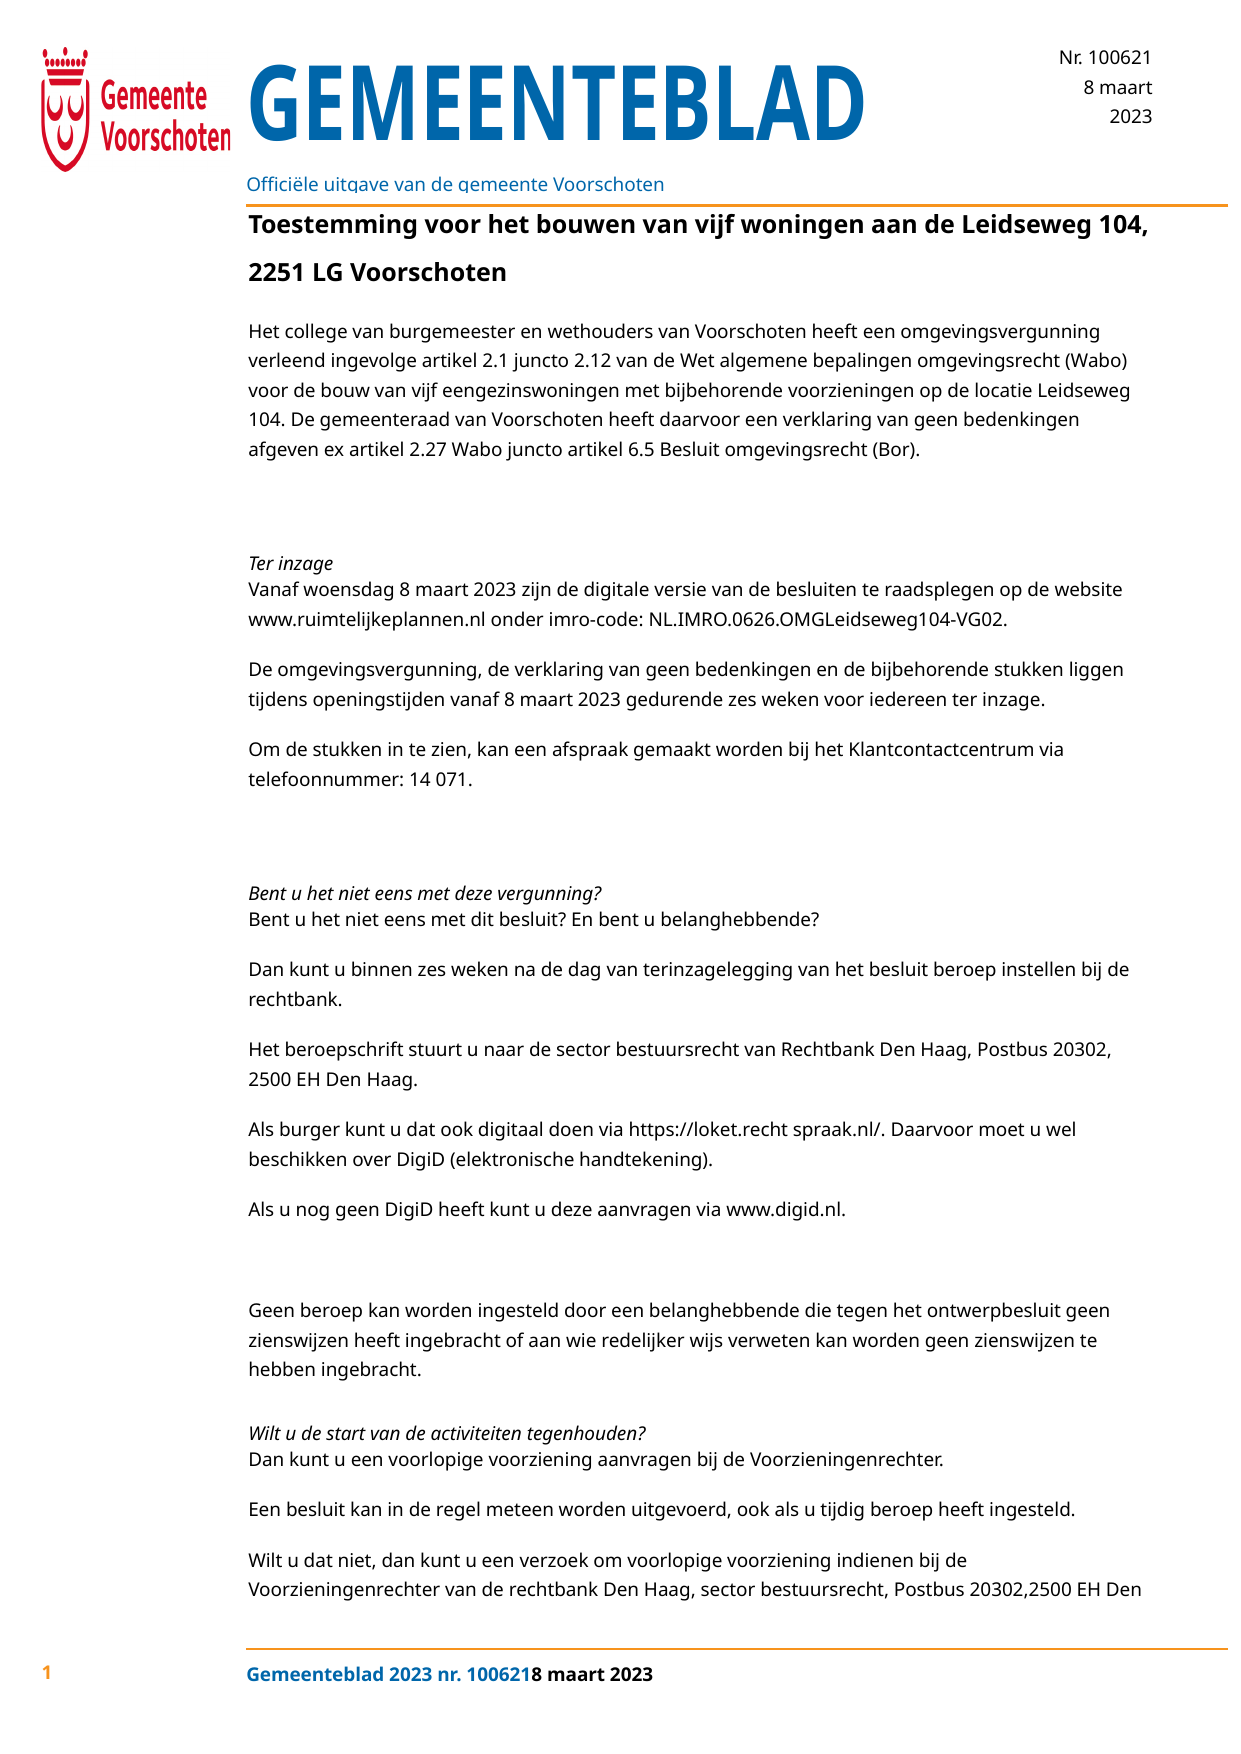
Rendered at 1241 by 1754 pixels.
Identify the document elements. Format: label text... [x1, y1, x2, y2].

text De omgevingsvergunning, de verklaring van geen bedenkingen en de bijbehorende stukken liggen tijdens openingstijden vanaf 8 maart 2023 gedurende zes weken voor iedereen ter inzage. [248, 656, 1152, 712]
text Ter inzage [248, 551, 1152, 576]
text Om de stukken in te zien, kan een afspraak gemaakt worden bij het Klantcontactcentrum via telefoonnummer: 14 071. [248, 736, 1152, 792]
text Dan kunt u binnen zes weken na de dag van terinzagelegging van het besluit beroep instellen bij de rechtbank. [248, 956, 1152, 1012]
text Bent u het niet eens met dit besluit? En bent u belanghebbende? [248, 906, 1152, 932]
text Het college van burgemeester en wethouders van Voorschoten heeft een omgevingsvergunning verleend ingevolge artikel 2.1 juncto 2.12 van de Wet algemene bepalingen omgevingsrecht (Wabo) voor de bouw van vijf eengezinswoningen met bijbehorende voorzieningen op de locatie Leidseweg 104. De gemeenteraad van Voorschoten heeft daarvoor een verklaring van geen bedenkingen afgeven ex artikel 2.27 Wabo juncto artikel 6.5 Besluit omgevingsrecht (Bor). [248, 318, 1152, 462]
text Een besluit kan in de regel meteen worden uitgevoerd, ook als u tijdig beroep heeft ingesteld. [248, 1497, 1152, 1522]
text Als u nog geen DigiD heeft kunt u deze aanvragen via www.digid.nl. [248, 1196, 1152, 1222]
text Als burger kunt u dat ook digitaal doen via https://loket.recht spraak.nl/. Daarvoor moet u wel beschikken over DigiD (elektronische handtekening). [248, 1116, 1152, 1172]
picture [41, 47, 231, 172]
text Toestemming voor het bouwen van vijf woningen aan de Leidseweg 104, 2251 LG Voorschoten [248, 207, 1152, 288]
text Dan kunt u een voorlopige voorziening aanvragen bij de Voorzieningenrechter. [248, 1446, 1152, 1472]
text Vanaf woensdag 8 maart 2023 zijn de digitale versie van de besluiten te raadsplegen op de website www.ruimtelijkeplannen.nl onder imro-code: NL.IMRO.0626.OMGLeidseweg104-VG02. [248, 576, 1152, 632]
text Wilt u de start van de activiteiten tegenhouden? [248, 1420, 1152, 1446]
text Het beroepschrift stuurt u naar de sector bestuursrecht van Rechtbank Den Haag, Postbus 20302, 2500 EH Den Haag. [248, 1036, 1152, 1092]
text Geen beroep kan worden ingesteld door een belanghebbende die tegen het ontwerpbesluit geen zienswijzen heeft ingebracht of aan wie redelijker wijs verweten kan worden geen zienswijzen te hebben ingebracht. [248, 1297, 1152, 1382]
text Bent u het niet eens met deze vergunning? [248, 880, 1152, 906]
text Wilt u dat niet, dan kunt u een verzoek om voorlopige voorziening indienen bij de Voorzieningenrechter van de rechtbank Den Haag, sector bestuursrecht, Postbus 20302,2500 EH Den [248, 1547, 1152, 1602]
